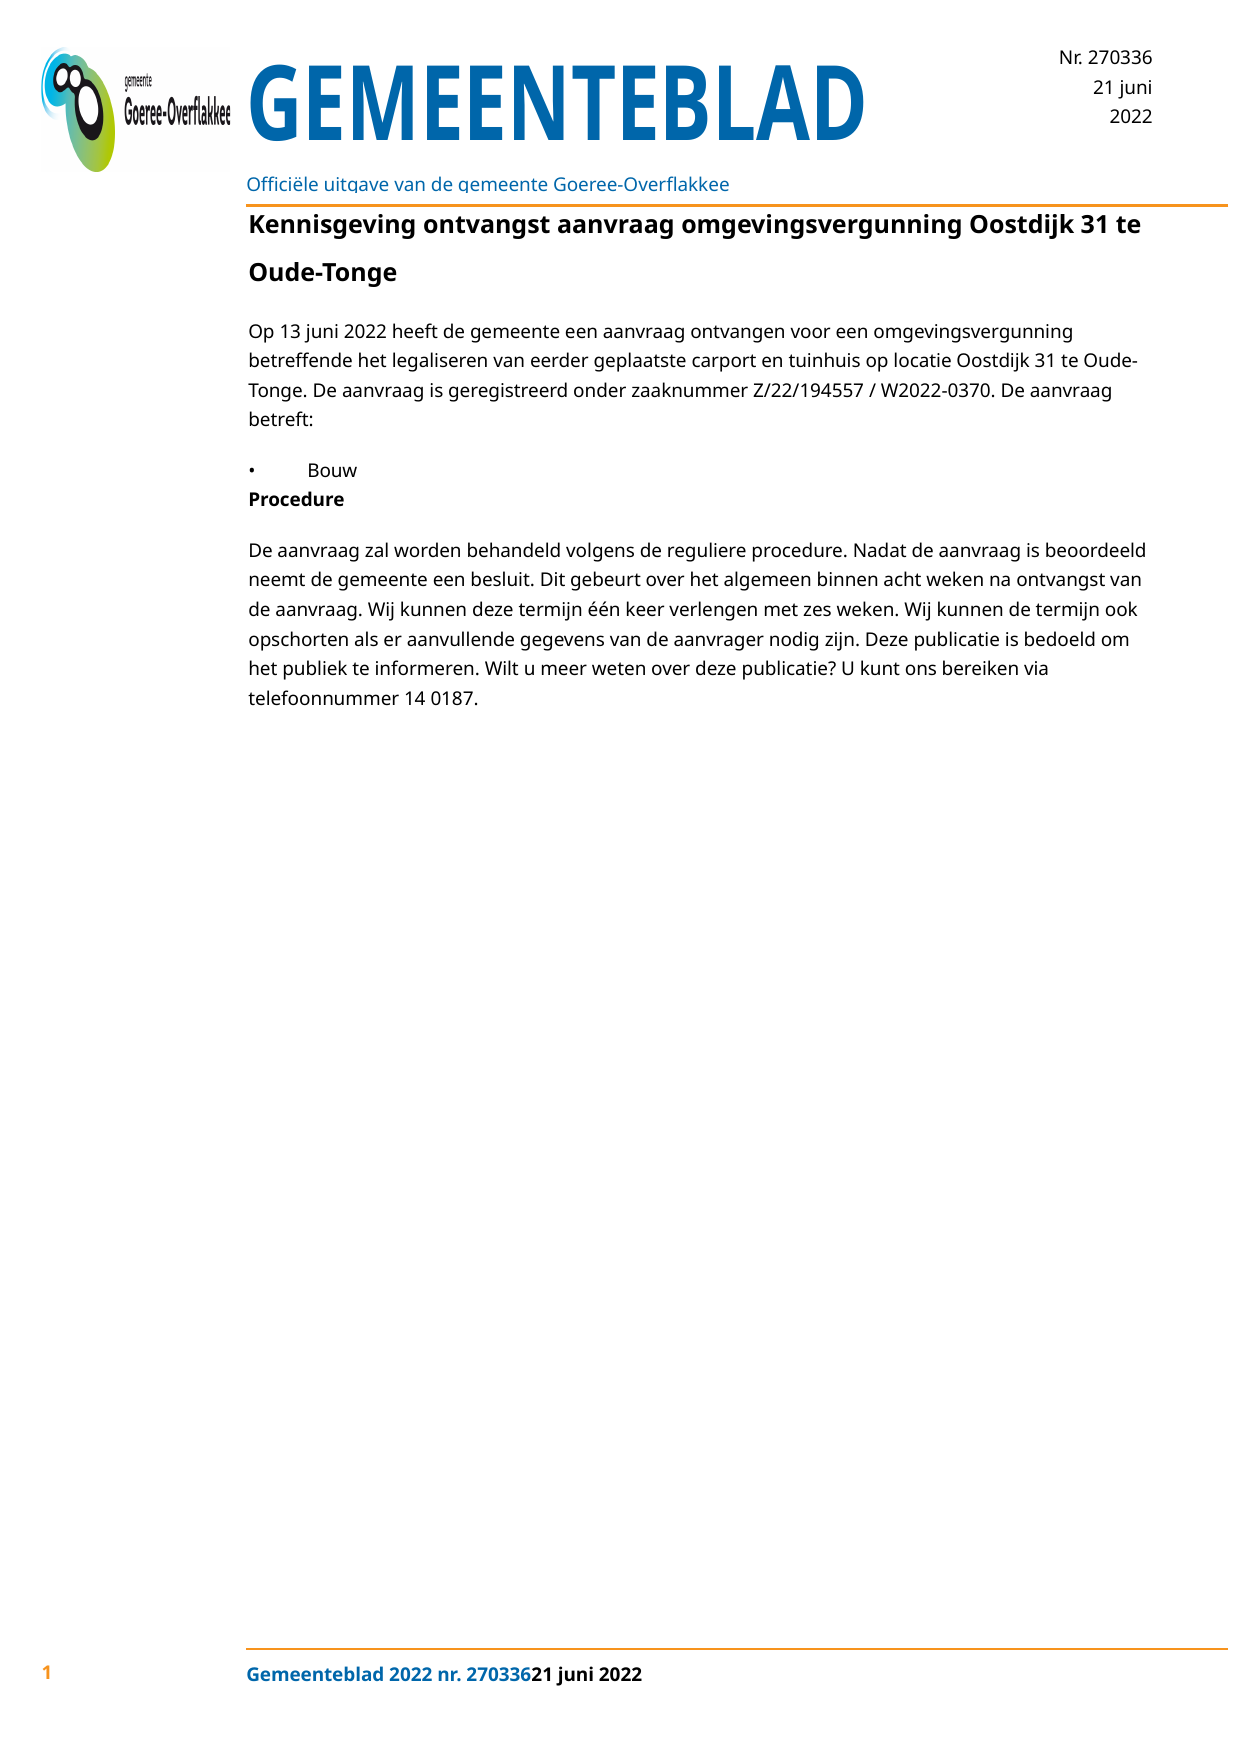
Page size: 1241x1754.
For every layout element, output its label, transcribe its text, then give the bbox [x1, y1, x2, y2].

picture [41, 47, 231, 172]
text Procedure [248, 487, 1152, 512]
text De aanvraag zal worden behandeld volgens de reguliere procedure. Nadat de aanvraag is beoordeeld neemt de gemeente een besluit. Dit gebeurt over het algemeen binnen acht weken na ontvangst van de aanvraag. Wij kunnen deze termijn één keer verlengen met zes weken. Wij kunnen de termijn ook opschorten als er aanvullende gegevens van de aanvrager nodig zijn. Deze publicatie is bedoeld om het publiek te informeren. Wilt u meer weten over deze publicatie? U kunt ons bereiken via telefoonnummer 14 0187. [248, 537, 1152, 711]
list Bouw [248, 457, 1152, 483]
text Kennisgeving ontvangst aanvraag omgevingsvergunning Oostdijk 31 te Oude-Tonge [248, 207, 1152, 288]
text Op 13 juni 2022 heeft de gemeente een aanvraag ontvangen voor een omgevingsvergunning betreffende het legaliseren van eerder geplaatste carport en tuinhuis op locatie Oostdijk 31 te Oude-Tonge. De aanvraag is geregistreerd onder zaaknummer Z/22/194557 / W2022-0370. De aanvraag betreft: [248, 318, 1152, 432]
